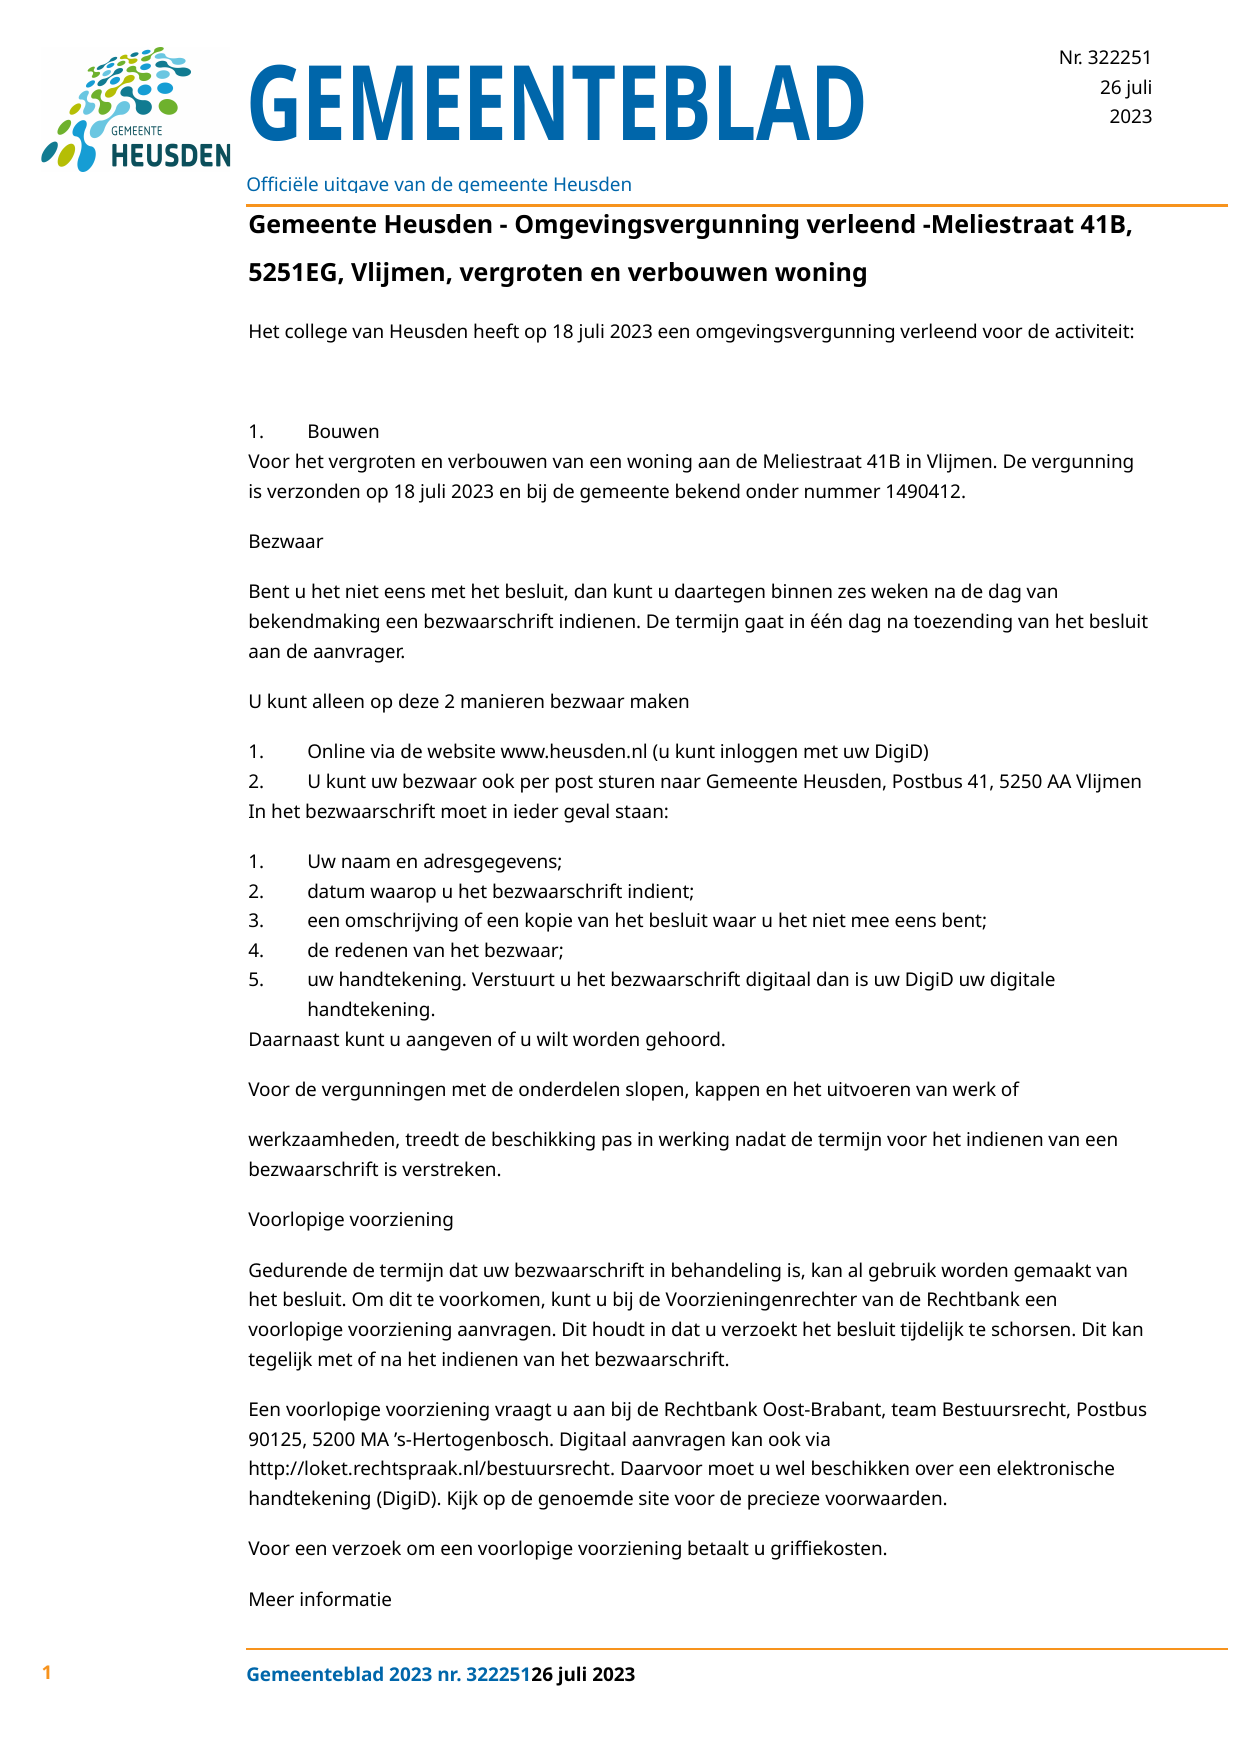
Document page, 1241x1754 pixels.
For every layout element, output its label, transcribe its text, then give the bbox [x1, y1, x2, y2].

list een omschrijving of een kopie van het besluit waar u het niet mee eens bent; [248, 907, 1152, 933]
list Uw naam en adresgegevens; [248, 848, 1152, 874]
text werkzaamheden, treedt de beschikking pas in werking nadat de termijn voor het indienen van een bezwaarschrift is verstreken. [248, 1127, 1152, 1182]
text Voor de vergunningen met de onderdelen slopen, kappen en het uitvoeren van werk of [248, 1076, 1152, 1102]
text Het college van Heusden heeft op 18 juli 2023 een omgevingsvergunning verleend voor de activiteit: [248, 318, 1152, 344]
picture [41, 47, 231, 172]
text Bezwaar [248, 528, 1152, 554]
text Voor het vergroten en verbouwen van een woning aan de Meliestraat 41B in Vlijmen. De vergunning is verzonden op 18 juli 2023 en bij de gemeente bekend onder nummer 1490412. [248, 448, 1152, 504]
text Daarnaast kunt u aangeven of u wilt worden gehoord. [248, 1026, 1152, 1052]
text Gedurende de termijn dat uw bezwaarschrift in behandeling is, kan al gebruik worden gemaakt van het besluit. Om dit te voorkomen, kunt u bij de Voorzieningenrechter van de Rechtbank een voorlopige voorziening aanvragen. Dit houdt in dat u verzoekt het besluit tijdelijk te schorsen. Dit kan tegelijk met of na het indienen van het bezwaarschrift. [248, 1257, 1152, 1372]
list datum waarop u het bezwaarschrift indient; [248, 878, 1152, 904]
list de redenen van het bezwaar; [248, 937, 1152, 963]
text Bent u het niet eens met het besluit, dan kunt u daartegen binnen zes weken na de dag van bekendmaking een bezwaarschrift indienen. De termijn gaat in één dag na toezending van het besluit aan de aanvrager. [248, 579, 1152, 664]
list U kunt uw bezwaar ook per post sturen naar Gemeente Heusden, Postbus 41, 5250 AA Vlijmen [248, 768, 1152, 794]
list Bouwen [248, 419, 1152, 444]
text Voor een verzoek om een voorlopige voorziening betaalt u griffiekosten. [248, 1535, 1152, 1561]
text Voorlopige voorziening [248, 1207, 1152, 1232]
list Online via de website www.heusden.nl (u kunt inloggen met uw DigiD) [248, 739, 1152, 764]
list uw handtekening. Verstuurt u het bezwaarschrift digitaal dan is uw DigiD uw digitale handtekening. [248, 967, 1152, 1022]
text In het bezwaarschrift moet in ieder geval staan: [248, 798, 1152, 824]
text Meer informatie [248, 1586, 1152, 1612]
text U kunt alleen op deze 2 manieren bezwaar maken [248, 688, 1152, 714]
text Gemeente Heusden - Omgevingsvergunning verleend -Meliestraat 41B, 5251EG, Vlijmen, vergroten en verbouwen woning [248, 207, 1152, 288]
text Een voorlopige voorziening vraagt u aan bij de Rechtbank Oost-Brabant, team Bestuursrecht, Postbus 90125, 5200 MA ’s-Hertogenbosch. Digitaal aanvragen kan ook via http://loket.rechtspraak.nl/bestuursrecht. Daarvoor moet u wel beschikken over een elektronische handtekening (DigiD). Kijk op de genoemde site voor de precieze voorwaarden. [248, 1396, 1152, 1511]
